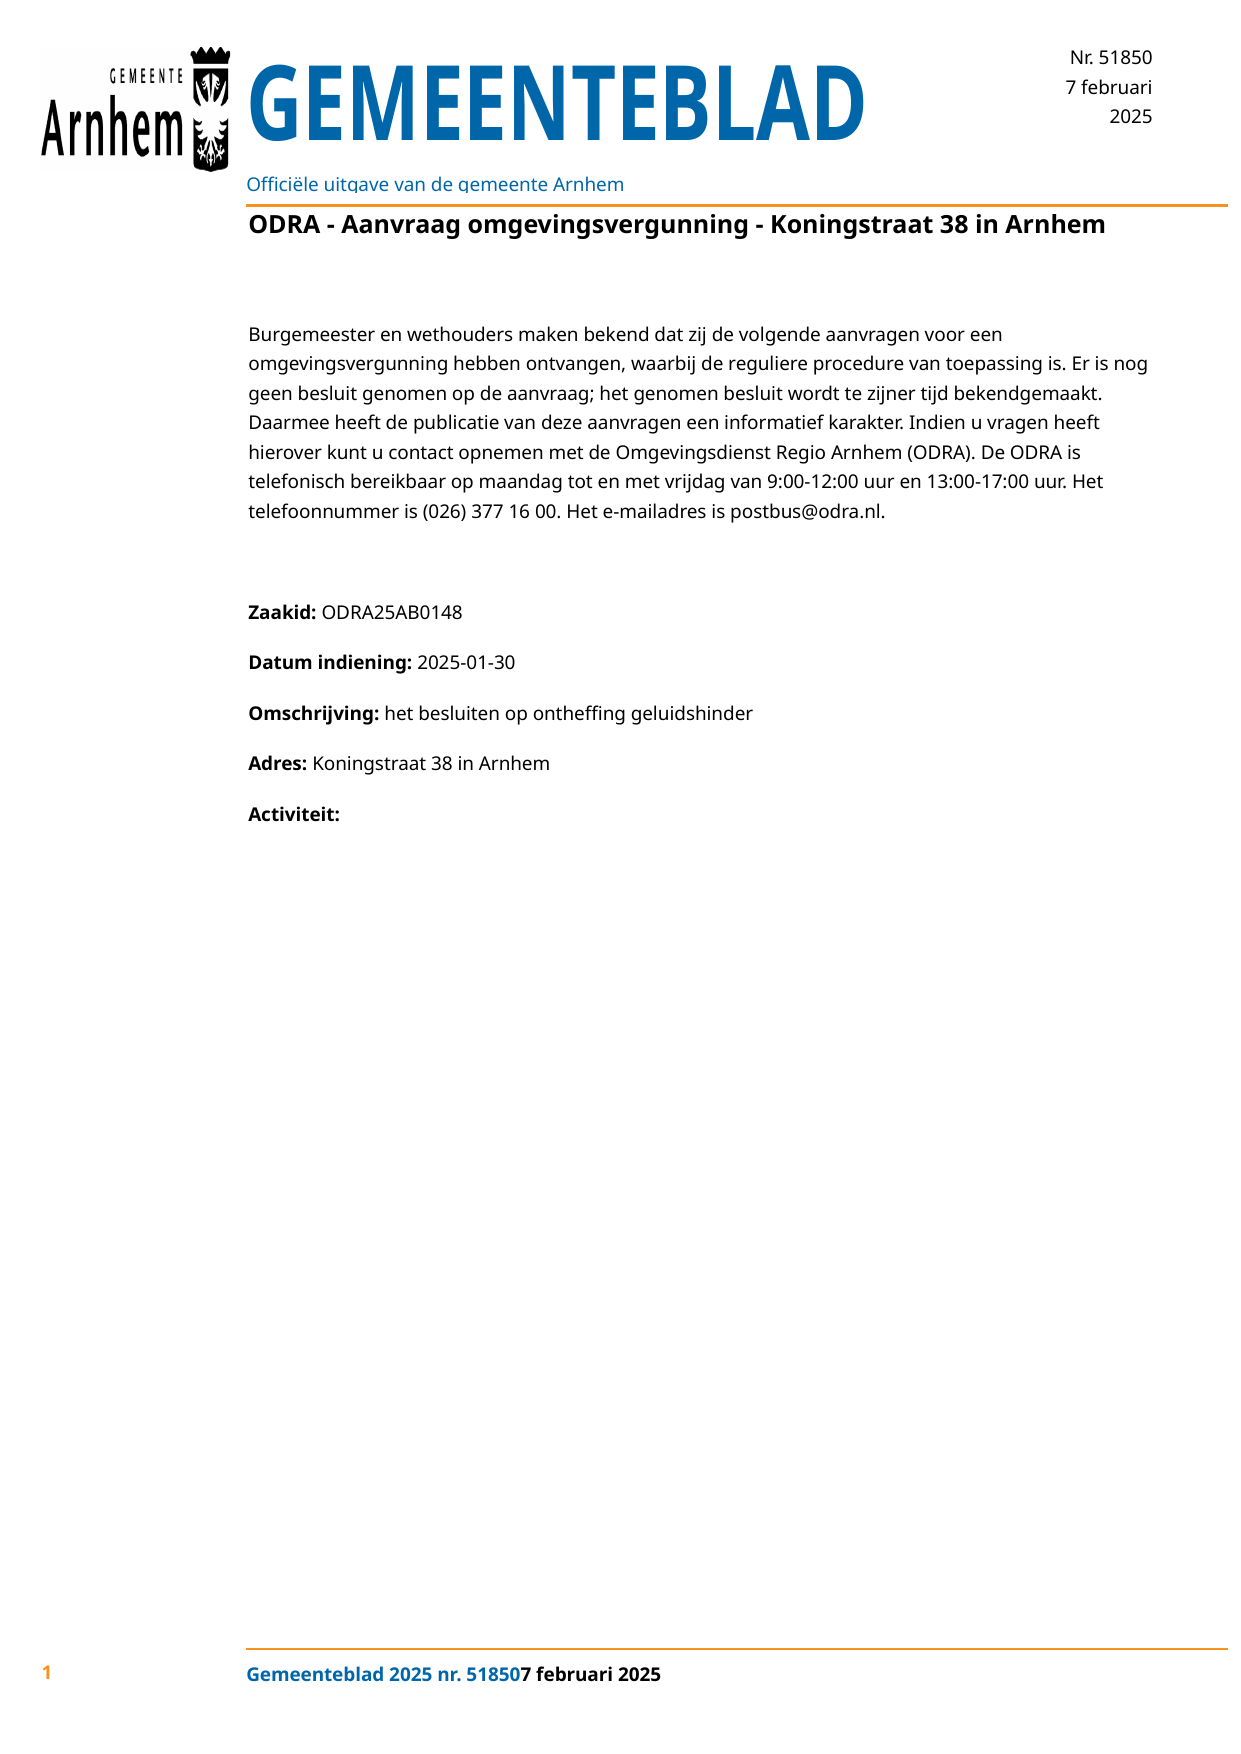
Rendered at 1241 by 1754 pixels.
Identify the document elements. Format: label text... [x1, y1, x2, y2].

text Omschrijving: het besluiten op ontheffing geluidshinder [248, 700, 1152, 726]
picture [41, 47, 231, 172]
text ODRA - Aanvraag omgevingsvergunning - Koningstraat 38 in Arnhem [248, 207, 1152, 241]
text Activiteit: [248, 801, 1152, 826]
text Datum indiening: 2025-01-30 [248, 649, 1152, 675]
text Zaakid: ODRA25AB0148 [248, 599, 1152, 625]
text Adres: Koningstraat 38 in Arnhem [248, 750, 1152, 776]
text Burgemeester en wethouders maken bekend dat zij de volgende aanvragen voor een omgevingsvergunning hebben ontvangen, waarbij de reguliere procedure van toepassing is. Er is nog geen besluit genomen op de aanvraag; het genomen besluit wordt te zijner tijd bekendgemaakt. Daarmee heeft de publicatie van deze aanvragen een informatief karakter. Indien u vragen heeft hierover kunt u contact opnemen met de Omgevingsdienst Regio Arnhem (ODRA). De ODRA is telefonisch bereikbaar op maandag tot en met vrijdag van 9:00-12:00 uur en 13:00-17:00 uur. Het telefoonnummer is (026) 377 16 00. Het e-mailadres is postbus@odra.nl. [248, 321, 1152, 524]
